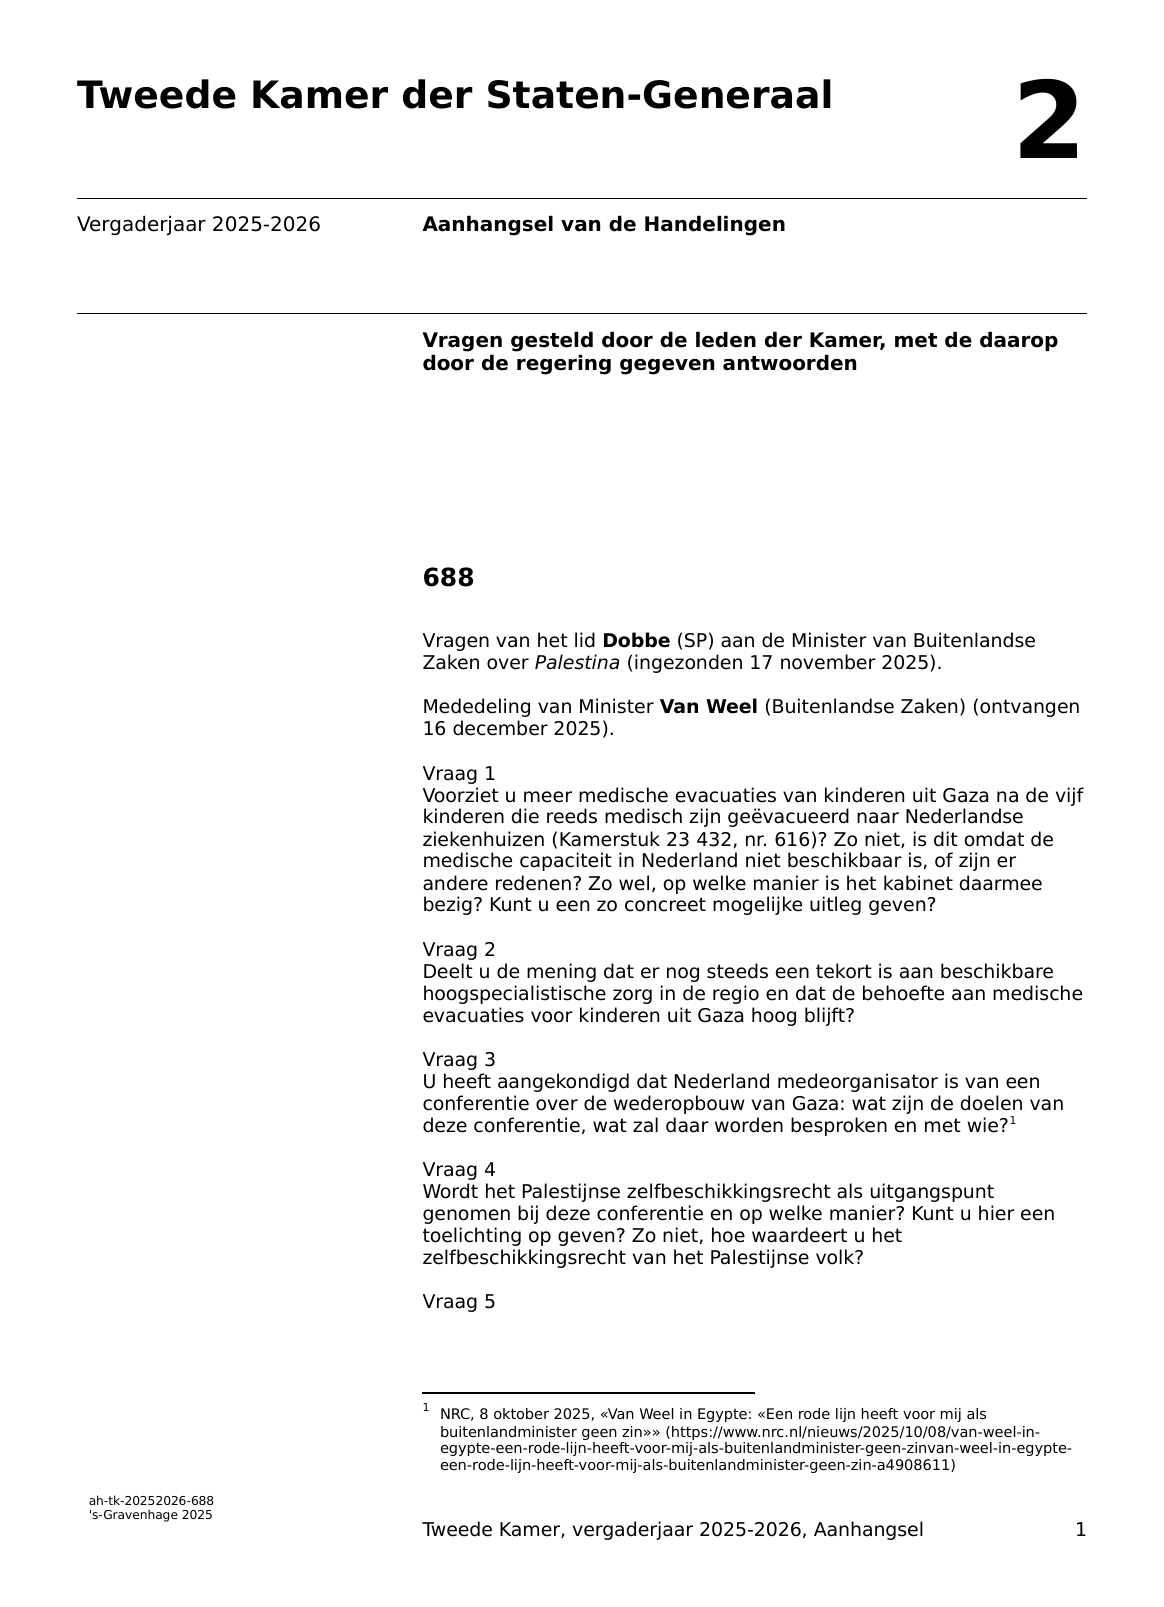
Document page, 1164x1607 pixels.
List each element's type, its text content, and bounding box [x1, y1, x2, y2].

text Wordt het Palestijnse zelfbeschikkingsrecht als uitgangspunt genomen bij deze conferentie en op welke manier? Kunt u hier een toelichting op geven? Zo niet, hoe waardeert u het zelfbeschikkingsrecht van het Palestijnse volk? [422, 1181, 1087, 1269]
text NRC, 8 oktober 2025, «Van Weel in Egypte: «Een rode lijn heeft voor mij als buitenlandminister geen zin»» (https://www.nrc.nl/nieuws/2025/10/08/van-weel-in-egypte-een-rode-lijn-heeft-voor-mij-als-buitenlandminister-geen-zinvan-weel-in-egypte-een-rode-lijn-heeft-voor-mij-als-buitenlandminister-geen-zin-a4908611) [422, 1402, 1087, 1474]
table_cell [77, 314, 422, 375]
table_header 2 [886, 59, 1087, 198]
text Vraag 5 [422, 1291, 1087, 1313]
text 's-Gravenhage 2025 [88, 1508, 323, 1522]
text Vraag 3 [422, 1049, 1087, 1071]
text ah-tk-20252026-688 [88, 1494, 323, 1508]
text Deelt u de mening dat er nog steeds een tekort is aan beschikbare hoogspecialistische zorg in de regio en dat de behoefte aan medische evacuaties voor kinderen uit Gaza hoog blijft? [422, 961, 1087, 1026]
text Vragen van het lid Dobbe (SP) aan de Minister van Buitenlandse Zaken over Palestina (ingezonden 17 november 2025). [422, 630, 1087, 674]
table_header Tweede Kamer der Staten-Generaal [77, 59, 886, 198]
text Vraag 2 [422, 938, 1087, 961]
text Voorziet u meer medische evacuaties van kinderen uit Gaza na de vijf kinderen die reeds medisch zijn geëvacueerd naar Nederlandse ziekenhuizen (Kamerstuk 23 432, nr. 616)? Zo niet, is dit omdat de medische capaciteit in Nederland niet beschikbaar is, of zijn er andere redenen? Zo wel, op welke manier is het kabinet daarmee bezig? Kunt u een zo concreet mogelijke uitleg geven? [422, 784, 1087, 916]
text U heeft aangekondigd dat Nederland medeorganisator is van een conferentie over de wederopbouw van Gaza: wat zijn de doelen van deze conferentie, wat zal daar worden besproken en met wie? [422, 1071, 1087, 1137]
text 688 [422, 563, 1087, 592]
text Vraag 4 [422, 1159, 1087, 1181]
table_cell Vergaderjaar 2025-2026 [77, 199, 422, 313]
text Vraag 1 [422, 762, 1087, 784]
table_cell Vragen gesteld door de leden der Kamer, met de daarop door de regering gegeven antwoorden [422, 314, 1087, 375]
table_cell Aanhangsel van de Handelingen [422, 199, 1087, 313]
text Mededeling van Minister Van Weel (Buitenlandse Zaken) (ontvangen 16 december 2025). [422, 696, 1087, 740]
